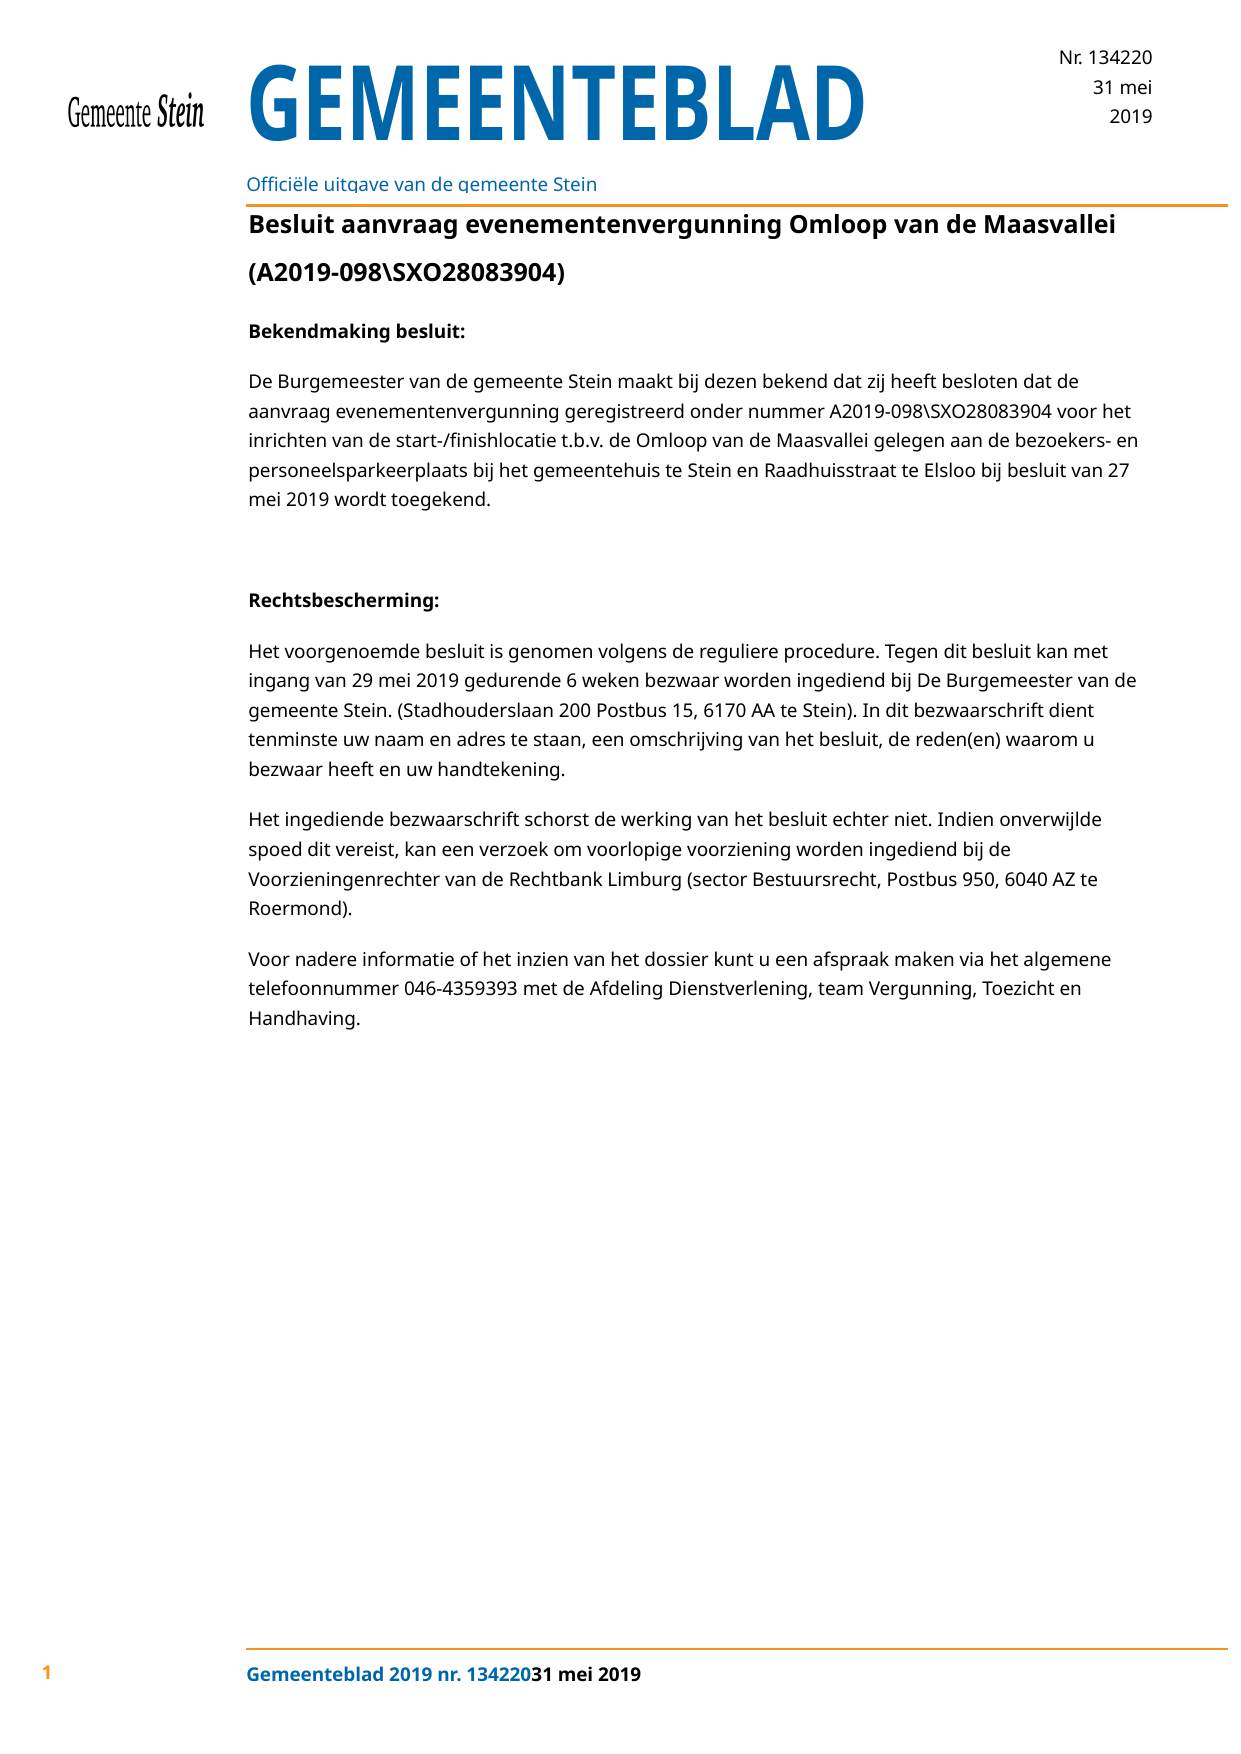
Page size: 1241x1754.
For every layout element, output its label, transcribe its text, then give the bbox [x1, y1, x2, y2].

text Het voorgenoemde besluit is genomen volgens de reguliere procedure. Tegen dit besluit kan met ingang van 29 mei 2019 gedurende 6 weken bezwaar worden ingediend bij De Burgemeester van de gemeente Stein. (Stadhouderslaan 200 Postbus 15, 6170 AA te Stein). In dit bezwaarschrift dient tenminste uw naam en adres te staan, een omschrijving van het besluit, de reden(en) waarom u bezwaar heeft en uw handtekening. [248, 638, 1152, 782]
text Rechtsbescherming: [248, 587, 1152, 613]
text Besluit aanvraag evenementenvergunning Omloop van de Maasvallei (A2019-098\SXO28083904) [248, 207, 1152, 288]
text Bekendmaking besluit: [248, 318, 1152, 344]
text Het ingediende bezwaarschrift schorst de werking van het besluit echter niet. Indien onverwijlde spoed dit vereist, kan een verzoek om voorlopige voorziening worden ingediend bij de Voorzieningenrechter van de Rechtbank Limburg (sector Bestuursrecht, Postbus 950, 6040 AZ te Roermond). [248, 807, 1152, 921]
text Voor nadere informatie of het inzien van het dossier kunt u een afspraak maken via het algemene telefoonnummer 046-4359393 met de Afdeling Dienstverlening, team Vergunning, Toezicht en Handhaving. [248, 946, 1152, 1031]
text De Burgemeester van de gemeente Stein maakt bij dezen bekend dat zij heeft besloten dat de aanvraag evenementenvergunning geregistreerd onder nummer A2019-098\SXO28083904 voor het inrichten van de start-/finishlocatie t.b.v. de Omloop van de Maasvallei gelegen aan de bezoekers- en personeelsparkeerplaats bij het gemeentehuis te Stein en Raadhuisstraat te Elsloo bij besluit van 27 mei 2019 wordt toegekend. [248, 368, 1152, 512]
picture [41, 47, 231, 172]
